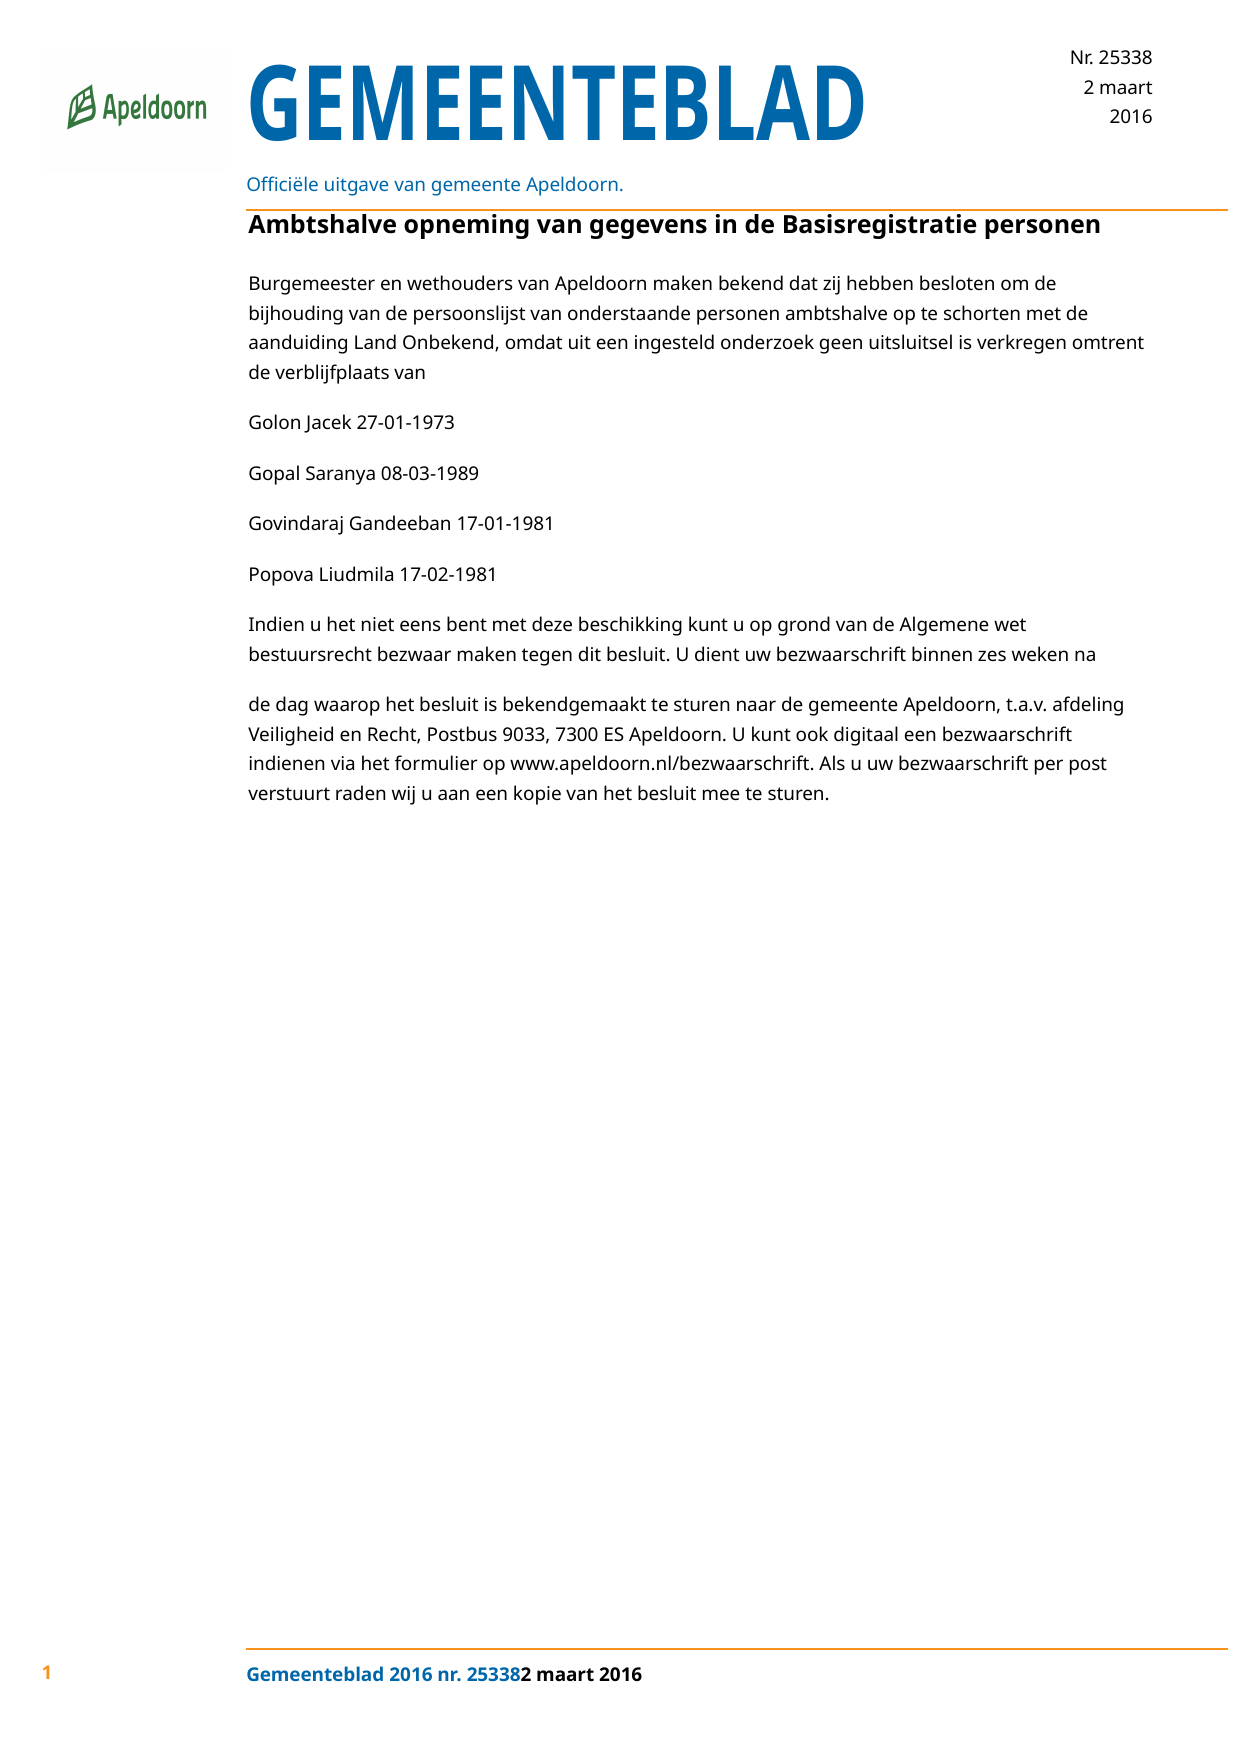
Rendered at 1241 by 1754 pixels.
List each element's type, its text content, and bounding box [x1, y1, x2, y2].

text Gopal Saranya 08-03-1989 [248, 460, 1152, 486]
picture [41, 47, 231, 172]
text Burgemeester en wethouders van Apeldoorn maken bekend dat zij hebben besloten om de bijhouding van de persoonslijst van onderstaande personen ambtshalve op te schorten met de aanduiding Land Onbekend, omdat uit een ingesteld onderzoek geen uitsluitsel is verkregen omtrent de verblijfplaats van [248, 270, 1152, 385]
text Indien u het niet eens bent met deze beschikking kunt u op grond van de Algemene wet bestuursrecht bezwaar maken tegen dit besluit. U dient uw bezwaarschrift binnen zes weken na [248, 611, 1152, 666]
text Govindaraj Gandeeban 17-01-1981 [248, 510, 1152, 536]
text de dag waarop het besluit is bekendgemaakt te sturen naar de gemeente Apeldoorn, t.a.v. afdeling Veiligheid en Recht, Postbus 9033, 7300 ES Apeldoorn. U kunt ook digitaal een bezwaarschrift indienen via het formulier op www.apeldoorn.nl/bezwaarschrift. Als u uw bezwaarschrift per post verstuurt raden wij u aan een kopie van het besluit mee te sturen. [248, 691, 1152, 806]
text Golon Jacek 27-01-1973 [248, 409, 1152, 435]
text Popova Liudmila 17-02-1981 [248, 561, 1152, 586]
text Ambtshalve opneming van gegevens in de Basisregistratie personen [248, 211, 1152, 241]
